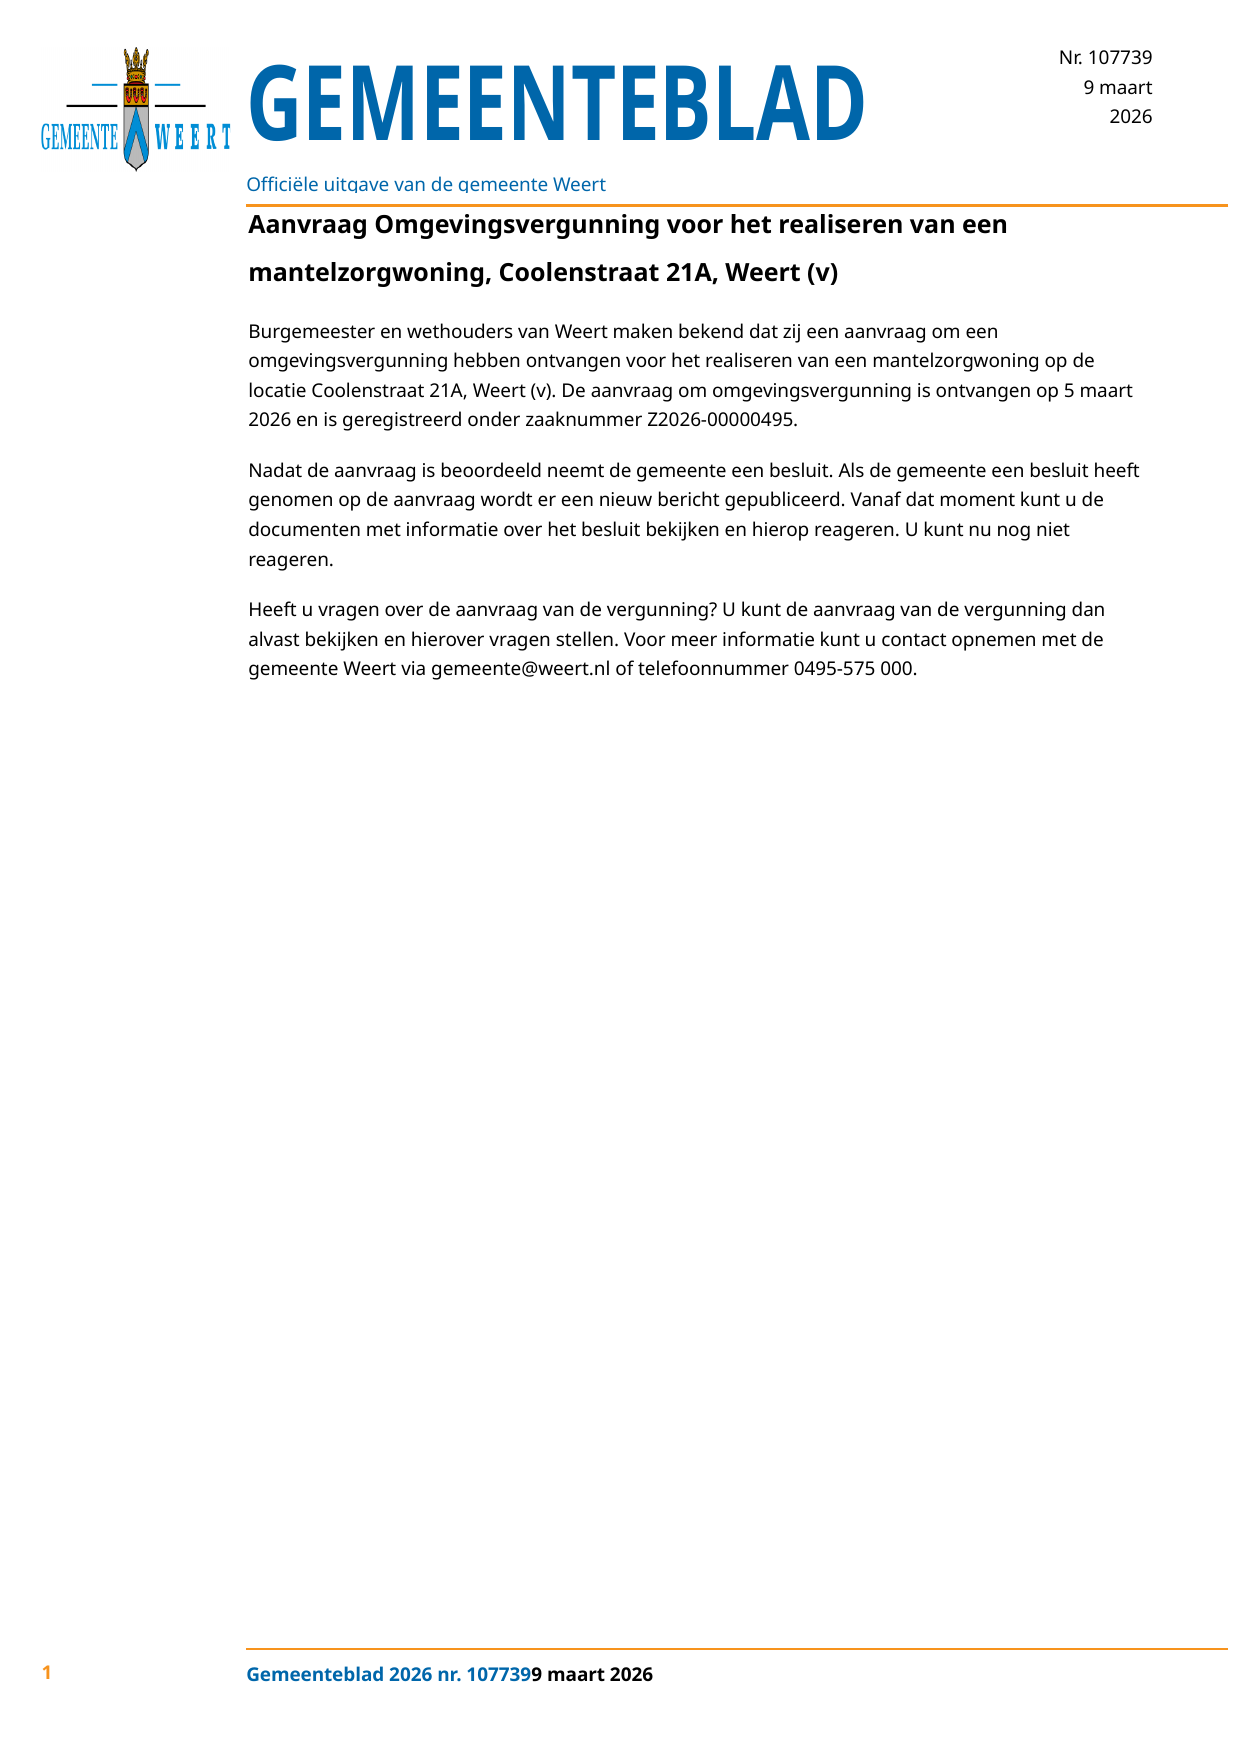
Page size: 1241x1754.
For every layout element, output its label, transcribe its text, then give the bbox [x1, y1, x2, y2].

text Burgemeester en wethouders van Weert maken bekend dat zij een aanvraag om een omgevingsvergunning hebben ontvangen voor het realiseren van een mantelzorgwoning op de locatie Coolenstraat 21A, Weert (v). De aanvraag om omgevingsvergunning is ontvangen op 5 maart 2026 en is geregistreerd onder zaaknummer Z2026-00000495. [248, 318, 1152, 432]
text Heeft u vragen over de aanvraag van de vergunning? U kunt de aanvraag van de vergunning dan alvast bekijken en hierover vragen stellen. Voor meer informatie kunt u contact opnemen met de gemeente Weert via gemeente@weert.nl of telefoonnummer 0495-575 000. [248, 596, 1152, 681]
text Nadat de aanvraag is beoordeeld neemt de gemeente een besluit. Als de gemeente een besluit heeft genomen op de aanvraag wordt er een nieuw bericht gepubliceerd. Vanaf dat moment kunt u de documenten met informatie over het besluit bekijken en hierop reageren. U kunt nu nog niet reageren. [248, 457, 1152, 572]
text Aanvraag Omgevingsvergunning voor het realiseren van een mantelzorgwoning, Coolenstraat 21A, Weert (v) [248, 207, 1152, 288]
picture [41, 47, 231, 172]
